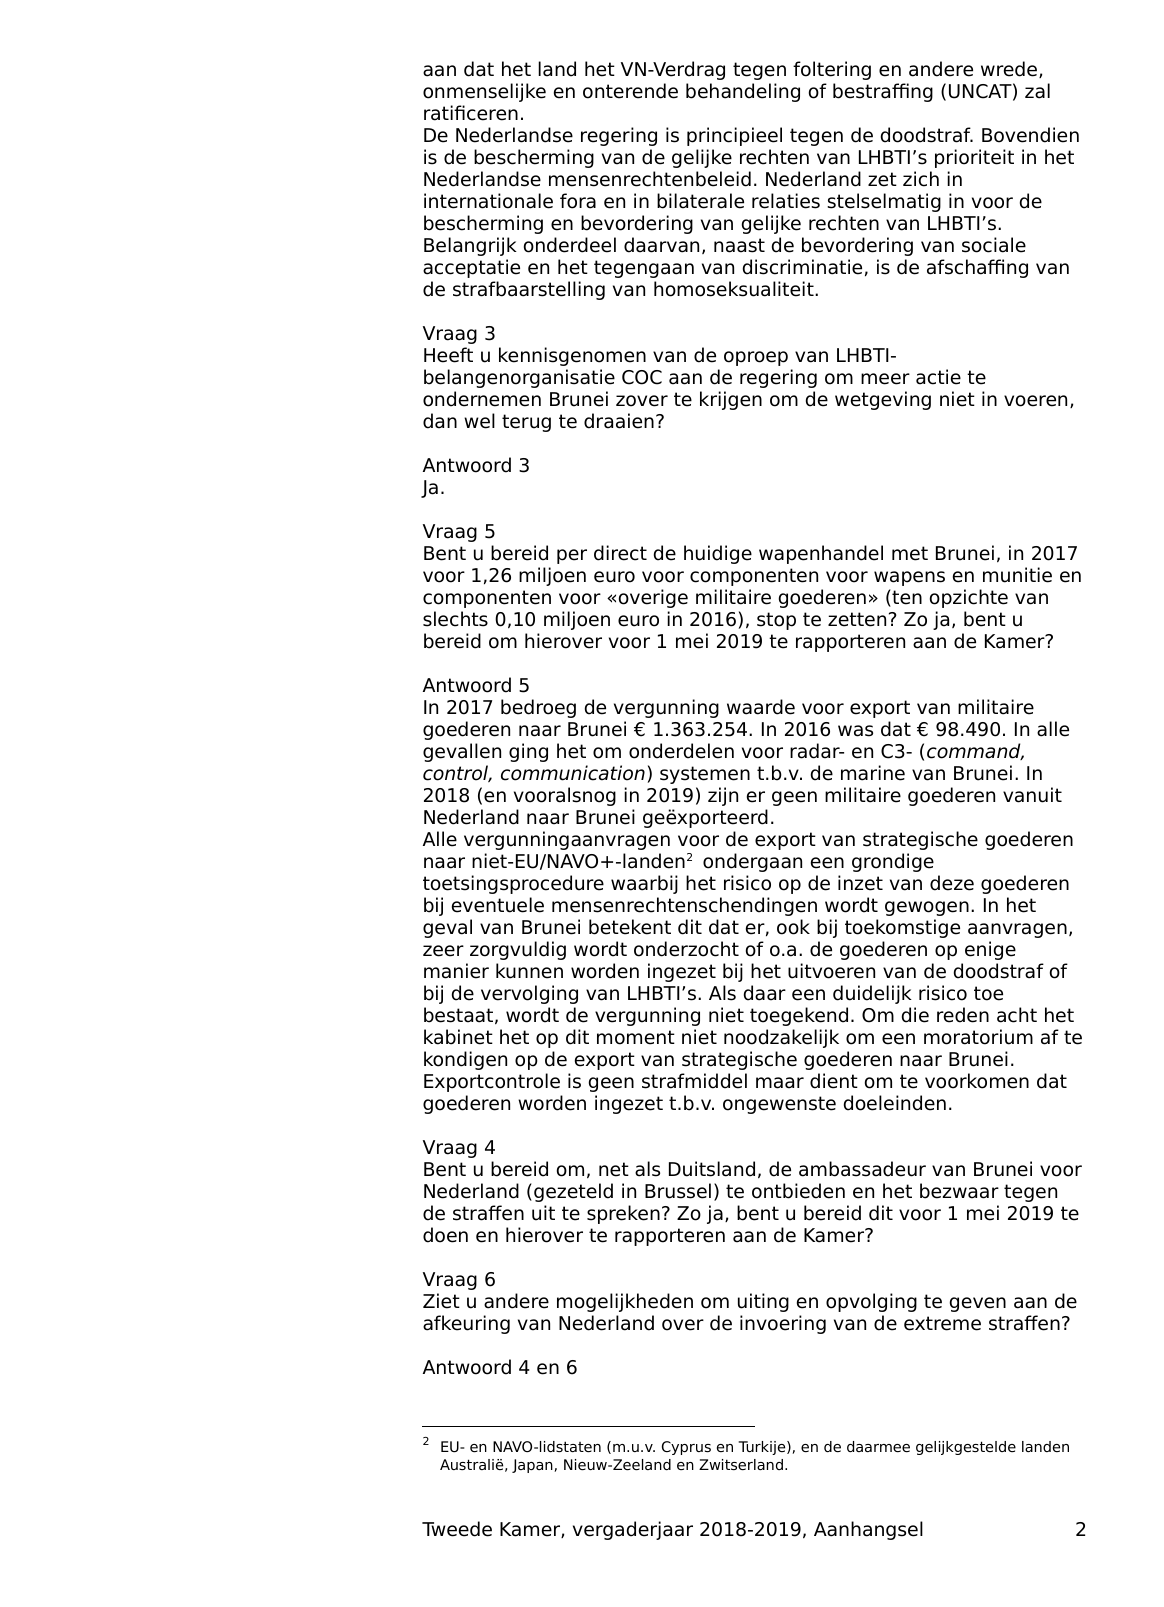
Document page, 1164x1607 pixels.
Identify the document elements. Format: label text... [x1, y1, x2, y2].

text Antwoord 5 [422, 675, 1087, 697]
text De Nederlandse regering is principieel tegen de doodstraf. Bovendien is de bescherming van de gelijke rechten van LHBTI’s prioriteit in het Nederlandse mensenrechtenbeleid. Nederland zet zich in internationale fora en in bilaterale relaties stelselmatig in voor de bescherming en bevordering van gelijke rechten van LHBTI’s. Belangrijk onderdeel daarvan, naast de bevordering van sociale acceptatie en het tegengaan van discriminatie, is de afschaffing van de strafbaarstelling van homoseksualiteit. [422, 125, 1087, 301]
text Bent u bereid per direct de huidige wapenhandel met Brunei, in 2017 voor 1,26 miljoen euro voor componenten voor wapens en munitie en componenten voor «overige militaire goederen» (ten opzichte van slechts 0,10 miljoen euro in 2016), stop te zetten? Zo ja, bent u bereid om hierover voor 1 mei 2019 te rapporteren aan de Kamer? [422, 543, 1087, 653]
text Heeft u kennisgenomen van de oproep van LHBTI-belangenorganisatie COC aan de regering om meer actie te ondernemen Brunei zover te krijgen om de wetgeving niet in voeren, dan wel terug te draaien? [422, 345, 1087, 433]
text Vraag 3 [422, 323, 1087, 345]
text Vraag 4 [422, 1137, 1087, 1159]
text Vraag 6 [422, 1269, 1087, 1291]
text Alle vergunningaanvragen voor de export van strategische goederen naar niet-EU/NAVO+-landen ondergaan een grondige toetsingsprocedure waarbij het risico op de inzet van deze goederen bij eventuele mensenrechtenschendingen wordt gewogen. In het geval van Brunei betekent dit dat er, ook bij toekomstige aanvragen, zeer zorgvuldig wordt onderzocht of o.a. de goederen op enige manier kunnen worden ingezet bij het uitvoeren van de doodstraf of bij de vervolging van LHBTI’s. Als daar een duidelijk risico toe bestaat, wordt de vergunning niet toegekend. Om die reden acht het kabinet het op dit moment niet noodzakelijk om een moratorium af te kondigen op de export van strategische goederen naar Brunei. Exportcontrole is geen strafmiddel maar dient om te voorkomen dat goederen worden ingezet t.b.v. ongewenste doeleinden. [422, 829, 1087, 1115]
text In 2017 bedroeg de vergunning waarde voor export van militaire goederen naar Brunei € 1.363.254. In 2016 was dat € 98.490. In alle gevallen ging het om onderdelen voor radar- en C3- (command, control, communication) systemen t.b.v. de marine van Brunei. In 2018 (en vooralsnog in 2019) zijn er geen militaire goederen vanuit Nederland naar Brunei geëxporteerd. [422, 697, 1087, 829]
text EU- en NAVO-lidstaten (m.u.v. Cyprus en Turkije), en de daarmee gelijkgestelde landen Australië, Japan, Nieuw-Zeeland en Zwitserland. [422, 1435, 1087, 1474]
text Vraag 5 [422, 521, 1087, 543]
text Antwoord 3 [422, 455, 1087, 477]
text Ja. [422, 477, 1087, 499]
text aan dat het land het VN-Verdrag tegen foltering en andere wrede, onmenselijke en onterende behandeling of bestraffing (UNCAT) zal ratificeren. [422, 59, 1087, 125]
text Antwoord 4 en 6 [422, 1357, 1087, 1379]
text Ziet u andere mogelijkheden om uiting en opvolging te geven aan de afkeuring van Nederland over de invoering van de extreme straffen? [422, 1291, 1087, 1335]
text Bent u bereid om, net als Duitsland, de ambassadeur van Brunei voor Nederland (gezeteld in Brussel) te ontbieden en het bezwaar tegen de straffen uit te spreken? Zo ja, bent u bereid dit voor 1 mei 2019 te doen en hierover te rapporteren aan de Kamer? [422, 1159, 1087, 1247]
